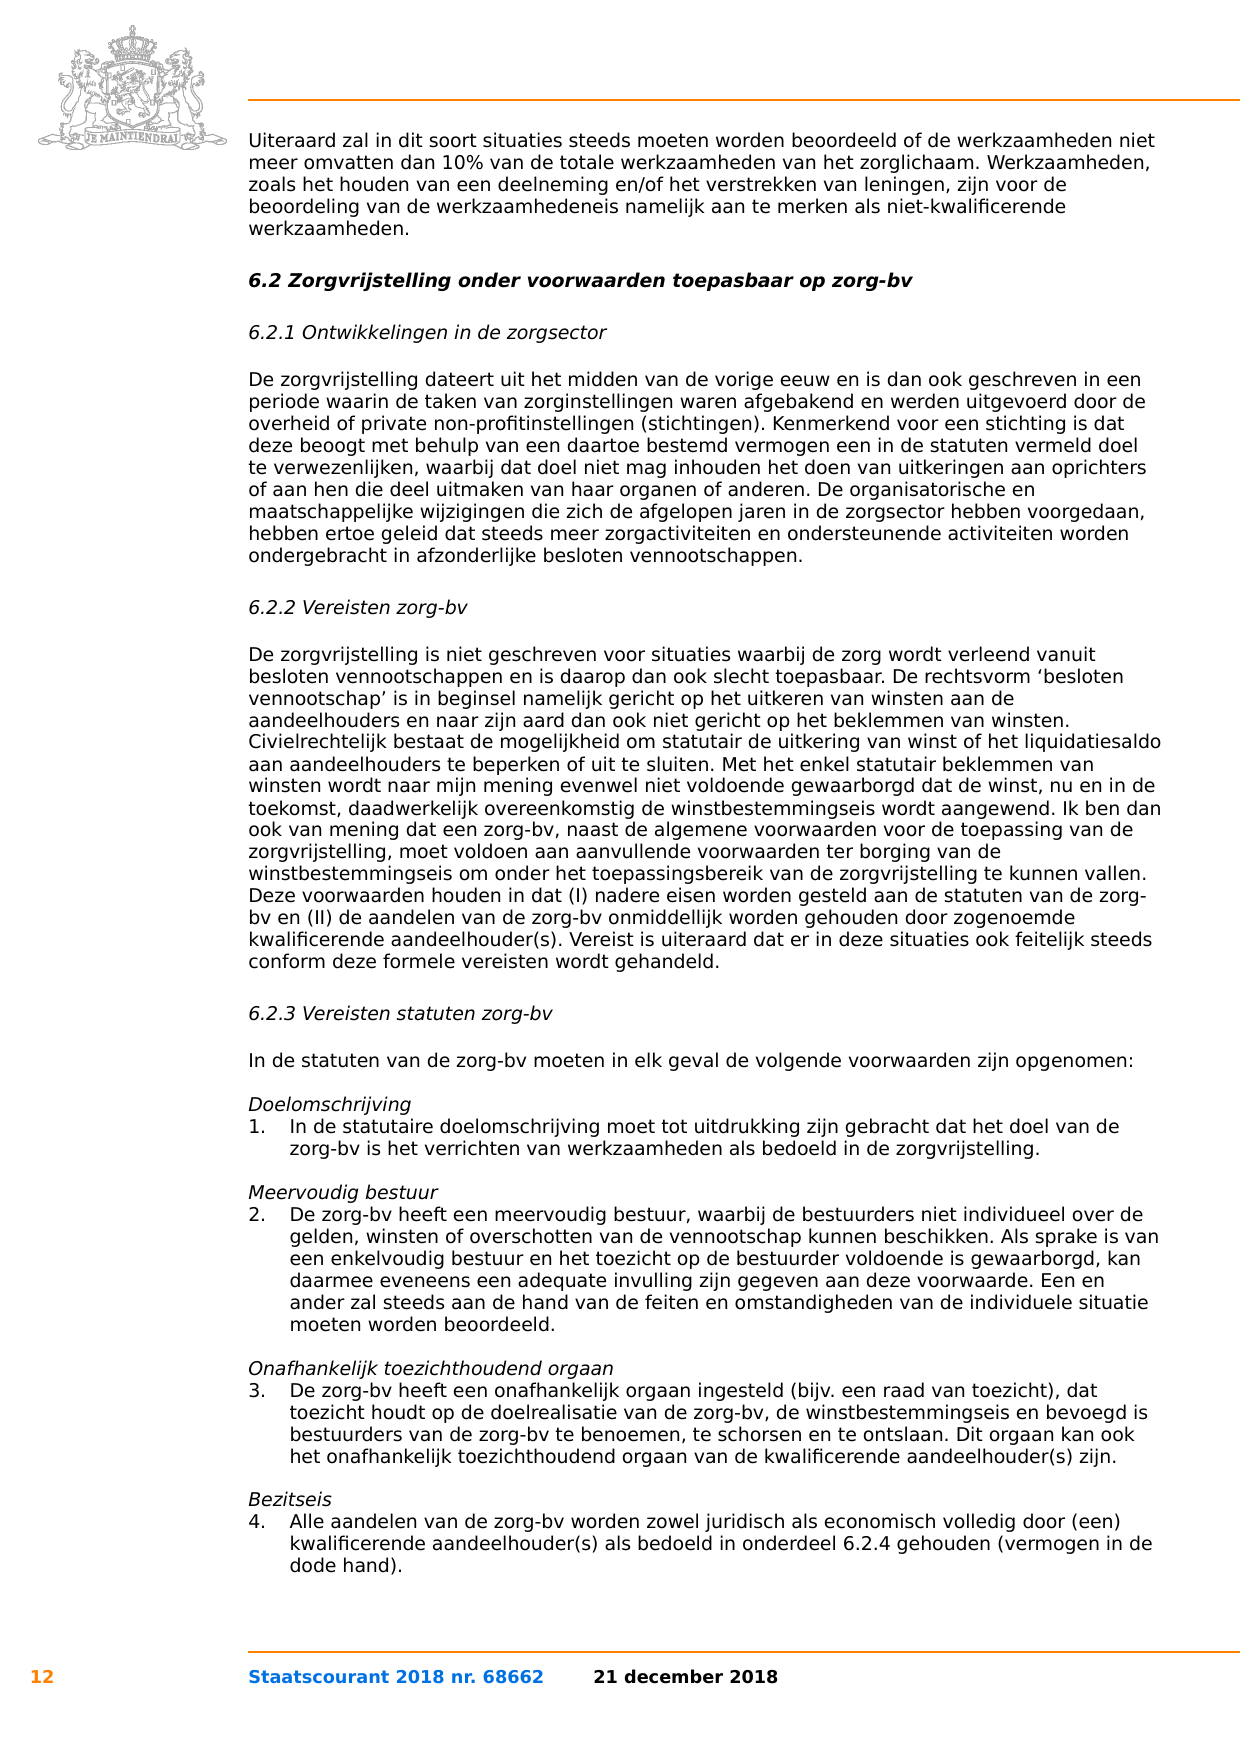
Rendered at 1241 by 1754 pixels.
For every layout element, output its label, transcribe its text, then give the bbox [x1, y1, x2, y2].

text 2. De zorg-bv heeft een meervoudig bestuur, waarbij de bestuurders niet individueel over de gelden, winsten of overschotten van de vennootschap kunnen beschikken. Als sprake is van een enkelvoudig bestuur en het toezicht op de bestuurder voldoende is gewaarborgd, kan daarmee eveneens een adequate invulling zijn gegeven aan deze voorwaarde. Een en ander zal steeds aan de hand van de feiten en omstandigheden van de individuele situatie moeten worden beoordeeld. [248, 1204, 1163, 1336]
text De zorgvrijstelling dateert uit het midden van de vorige eeuw en is dan ook geschreven in een periode waarin de taken van zorginstellingen waren afgebakend en werden uitgevoerd door de overheid of private non-profitinstellingen (stichtingen). Kenmerkend voor een stichting is dat deze beoogt met behulp van een daartoe bestemd vermogen een in de statuten vermeld doel te verwezenlijken, waarbij dat doel niet mag inhouden het doen van uitkeringen aan oprichters of aan hen die deel uitmaken van haar organen of anderen. De organisatorische en maatschappelijke wijzigingen die zich de afgelopen jaren in de zorgsector hebben voorgedaan, hebben ertoe geleid dat steeds meer zorgactiviteiten en ondersteunende activiteiten worden ondergebracht in afzonderlijke besloten vennootschappen. [248, 369, 1163, 567]
text In de statuten van de zorg-bv moeten in elk geval de volgende voorwaarden zijn opgenomen: [248, 1050, 1163, 1072]
subtitle 6.2.2 Vereisten zorg-bv [248, 597, 1163, 618]
subtitle 6.2.1 Ontwikkelingen in de zorgsector [248, 322, 1163, 344]
subtitle Bezitseis [248, 1489, 1163, 1511]
text Uiteraard zal in dit soort situaties steeds moeten worden beoordeeld of de werkzaamheden niet meer omvatten dan 10% van de totale werkzaamheden van het zorglichaam. Werkzaamheden, zoals het houden van een deelneming en/of het verstrekken van leningen, zijn voor de beoordeling van de werkzaamhedeneis namelijk aan te merken als niet-kwalificerende werkzaamheden. [248, 130, 1163, 240]
text 1. In de statutaire doelomschrijving moet tot uitdrukking zijn gebracht dat het doel van de zorg-bv is het verrichten van werkzaamheden als bedoeld in de zorgvrijstelling. [248, 1116, 1163, 1160]
subtitle Doelomschrijving [248, 1094, 1163, 1116]
picture [38, 25, 227, 150]
text De zorgvrijstelling is niet geschreven voor situaties waarbij de zorg wordt verleend vanuit besloten vennootschappen en is daarop dan ook slecht toepasbaar. De rechtsvorm ‘besloten vennootschap’ is in beginsel namelijk gericht op het uitkeren van winsten aan de aandeelhouders en naar zijn aard dan ook niet gericht op het beklemmen van winsten. Civielrechtelijk bestaat de mogelijkheid om statutair de uitkering van winst of het liquidatiesaldo aan aandeelhouders te beperken of uit te sluiten. Met het enkel statutair beklemmen van winsten wordt naar mijn mening evenwel niet voldoende gewaarborgd dat de winst, nu en in de toekomst, daadwerkelijk overeenkomstig de winstbestemmingseis wordt aangewend. Ik ben dan ook van mening dat een zorg-bv, naast de algemene voorwaarden voor de toepassing van de zorgvrijstelling, moet voldoen aan aanvullende voorwaarden ter borging van de winstbestemmingseis om onder het toepassingsbereik van de zorgvrijstelling te kunnen vallen. Deze voorwaarden houden in dat (I) nadere eisen worden gesteld aan de statuten van de zorg-bv en (II) de aandelen van de zorg-bv onmiddellijk worden gehouden door zogenoemde kwalificerende aandeelhouder(s). Vereist is uiteraard dat er in deze situaties ook feitelijk steeds conform deze formele vereisten wordt gehandeld. [248, 643, 1163, 973]
text 3. De zorg-bv heeft een onafhankelijk orgaan ingesteld (bijv. een raad van toezicht), dat toezicht houdt op de doelrealisatie van de zorg-bv, de winstbestemmingseis en bevoegd is bestuurders van de zorg-bv te benoemen, te schorsen en te ontslaan. Dit orgaan kan ook het onafhankelijk toezichthoudend orgaan van de kwalificerende aandeelhouder(s) zijn. [248, 1379, 1163, 1467]
subtitle 6.2 Zorgvrijstelling onder voorwaarden toepasbaar op zorg-bv [248, 270, 1163, 292]
subtitle 6.2.3 Vereisten statuten zorg-bv [248, 1003, 1163, 1025]
subtitle Onafhankelijk toezichthoudend orgaan [248, 1358, 1163, 1379]
text 4. Alle aandelen van de zorg-bv worden zowel juridisch als economisch volledig door (een) kwalificerende aandeelhouder(s) als bedoeld in onderdeel 6.2.4 gehouden (vermogen in de dode hand). [248, 1511, 1163, 1577]
subtitle Meervoudig bestuur [248, 1182, 1163, 1204]
